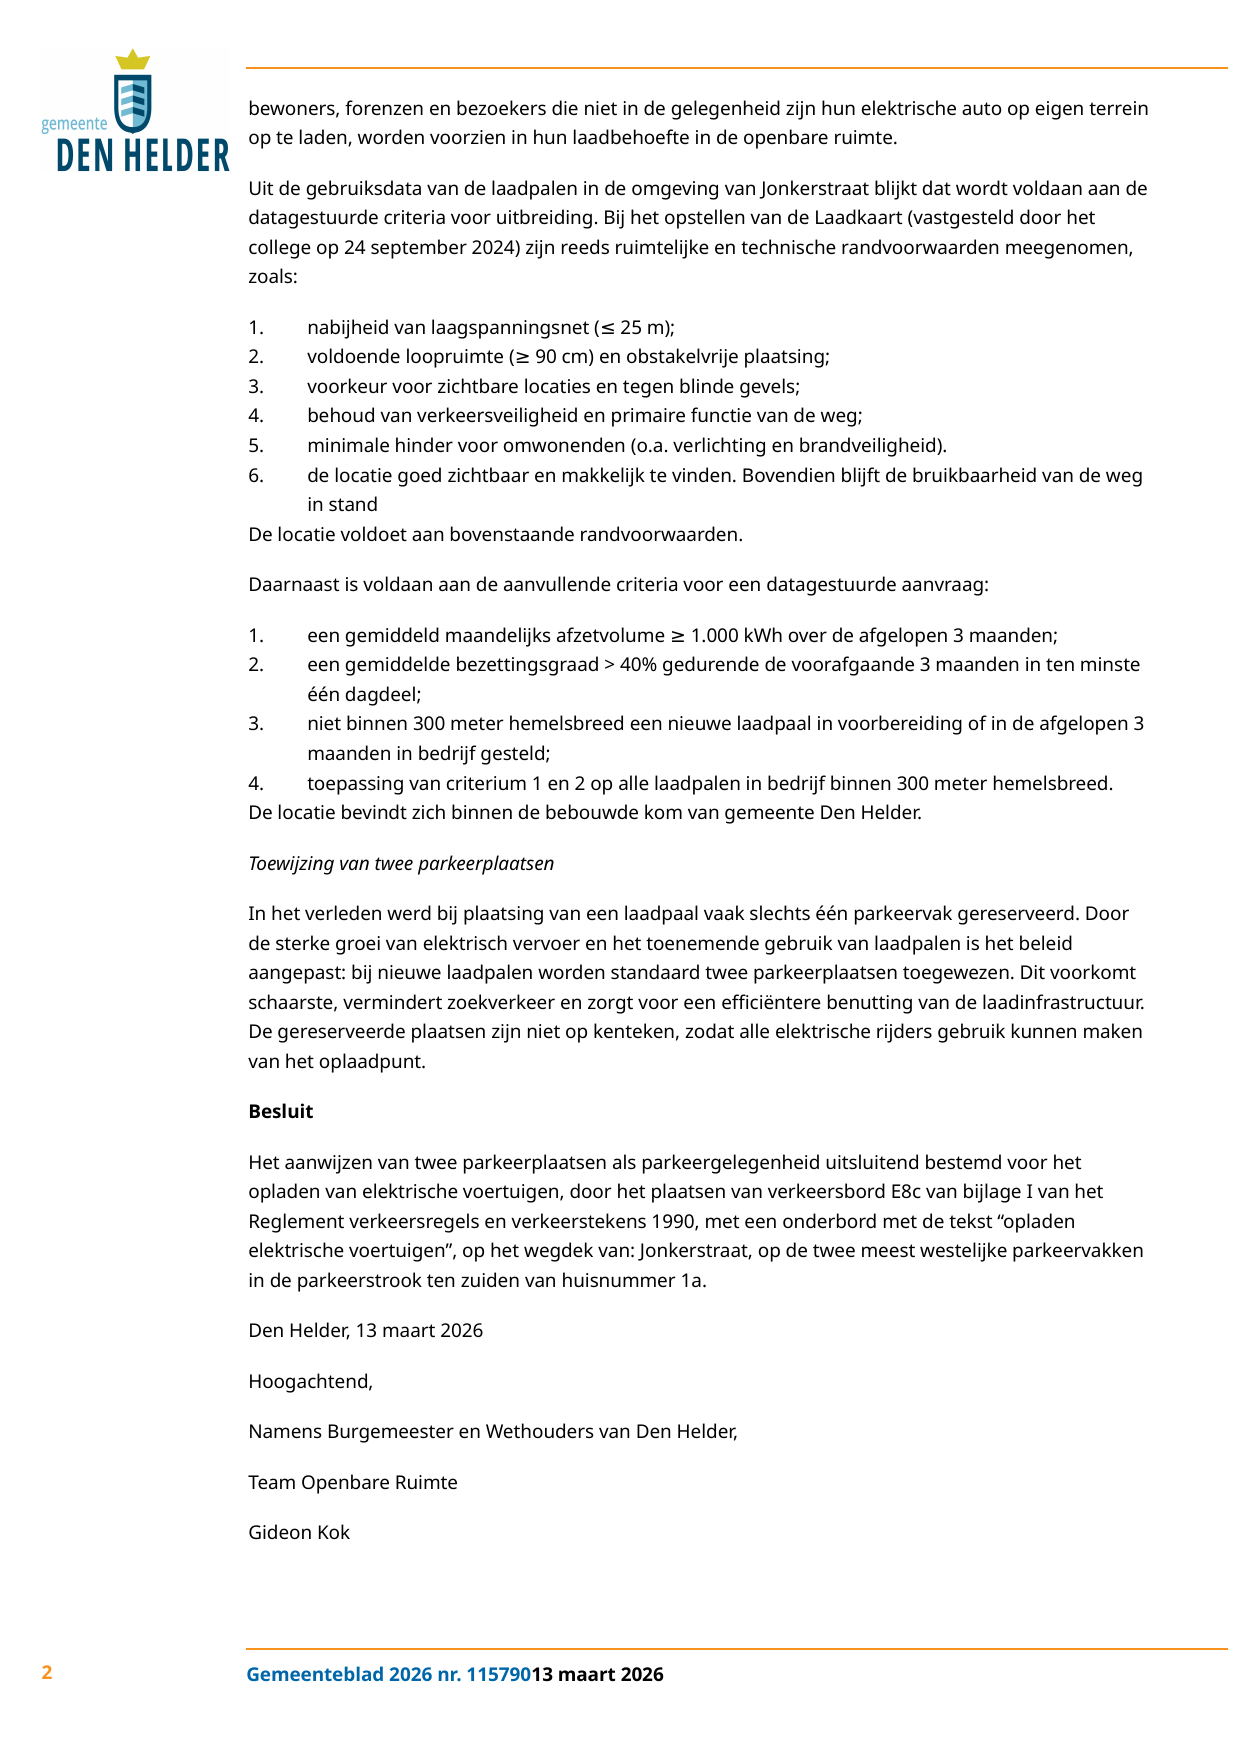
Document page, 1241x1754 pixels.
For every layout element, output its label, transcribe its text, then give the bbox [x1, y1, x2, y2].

text Hoogachtend, [248, 1368, 1152, 1394]
text Namens Burgemeester en Wethouders van Den Helder, [248, 1418, 1152, 1444]
picture [182, 144, 187, 165]
list minimale hinder voor omwonenden (o.a. verlichting en brandveiligheid). [248, 432, 1152, 458]
list voorkeur voor zichtbare locaties en tegen blinde gevels; [248, 373, 1152, 399]
list nabijheid van laagspanningsnet (≤ 25 m); [248, 314, 1152, 340]
picture [63, 144, 68, 165]
list een gemiddeld maandelijks afzetvolume ≥ 1.000 kWh over de afgelopen 3 maanden; [248, 622, 1152, 648]
picture [130, 157, 135, 172]
list niet binnen 300 meter hemelsbreed een nieuwe laadpaal in voorbereiding of in de afgelopen 3 maanden in bedrijf gesteld; [248, 711, 1152, 766]
text Daarnaast is voldaan aan de aanvullende criteria voor een datagestuurde aanvraag: [248, 571, 1152, 597]
text Het aanwijzen van twee parkeerplaatsen als parkeergelegenheid uitsluitend bestemd voor het opladen van elektrische voertuigen, door het plaatsen van verkeersbord E8c van bijlage I van het Reglement verkeersregels en verkeerstekens 1990, met een onderbord met de tekst “opladen elektrische voertuigen”, op het wegdek van: Jonkerstraat, op de twee meest westelijke parkeervakken in de parkeerstrook ten zuiden van huisnummer 1a. [248, 1149, 1152, 1293]
text Den Helder, 13 maart 2026 [248, 1318, 1152, 1343]
text Uit de gebruiksdata van de laadpalen in de omgeving van Jonkerstraat blijkt dat wordt voldaan aan de datagestuurde criteria voor uitbreiding. Bij het opstellen van de Laadkaart (vastgesteld door het college op 24 september 2024) zijn reeds ruimtelijke en technische randvoorwaarden meegenomen, zoals: [248, 175, 1152, 289]
picture [41, 47, 231, 172]
text Besluit [248, 1098, 1152, 1124]
list een gemiddelde bezettingsgraad > 40% gedurende de voorafgaande 3 maanden in ten minste één dagdeel; [248, 651, 1152, 707]
text Team Openbare Ruimte [248, 1469, 1152, 1495]
list de locatie goed zichtbaar en makkelijk te vinden. Bovendien blijft de bruikbaarheid van de weg in stand [248, 462, 1152, 517]
list voldoende loopruimte (≥ 90 cm) en obstakelvrije plaatsing; [248, 343, 1152, 369]
picture [100, 154, 106, 172]
text De locatie bevindt zich binnen de bebouwde kom van gemeente Den Helder. [248, 799, 1152, 825]
text bewoners, forenzen en bezoekers die niet in de gelegenheid zijn hun elektrische auto op eigen terrein op te laden, worden voorzien in hun laadbehoefte in de openbare ruimte. [248, 95, 1152, 150]
list behoud van verkeersveiligheid en primaire functie van de weg; [248, 403, 1152, 428]
text De locatie voldoet aan bovenstaande randvoorwaarden. [248, 521, 1152, 547]
text In het verleden werd bij plaatsing van een laadpaal vaak slechts één parkeervak gereserveerd. Door de sterke groei van elektrisch vervoer en het toenemende gebruik van laadpalen is het beleid aangepast: bij nieuwe laadpalen worden standaard twee parkeerplaatsen toegewezen. Dit voorkomt schaarste, vermindert zoekverkeer en zorgt voor een efficiëntere benutting van de laadinfrastructuur. De gereserveerde plaatsen zijn niet op kenteken, zodat alle elektrische rijders gebruik kunnen maken van het oplaadpunt. [248, 900, 1152, 1074]
text Gideon Kok [248, 1519, 1152, 1545]
list toepassing van criterium 1 en 2 op alle laadpalen in bedrijf binnen 300 meter hemelsbreed. [248, 770, 1152, 796]
text Toewijzing van twee parkeerplaatsen [248, 850, 1152, 876]
picture [220, 160, 224, 172]
